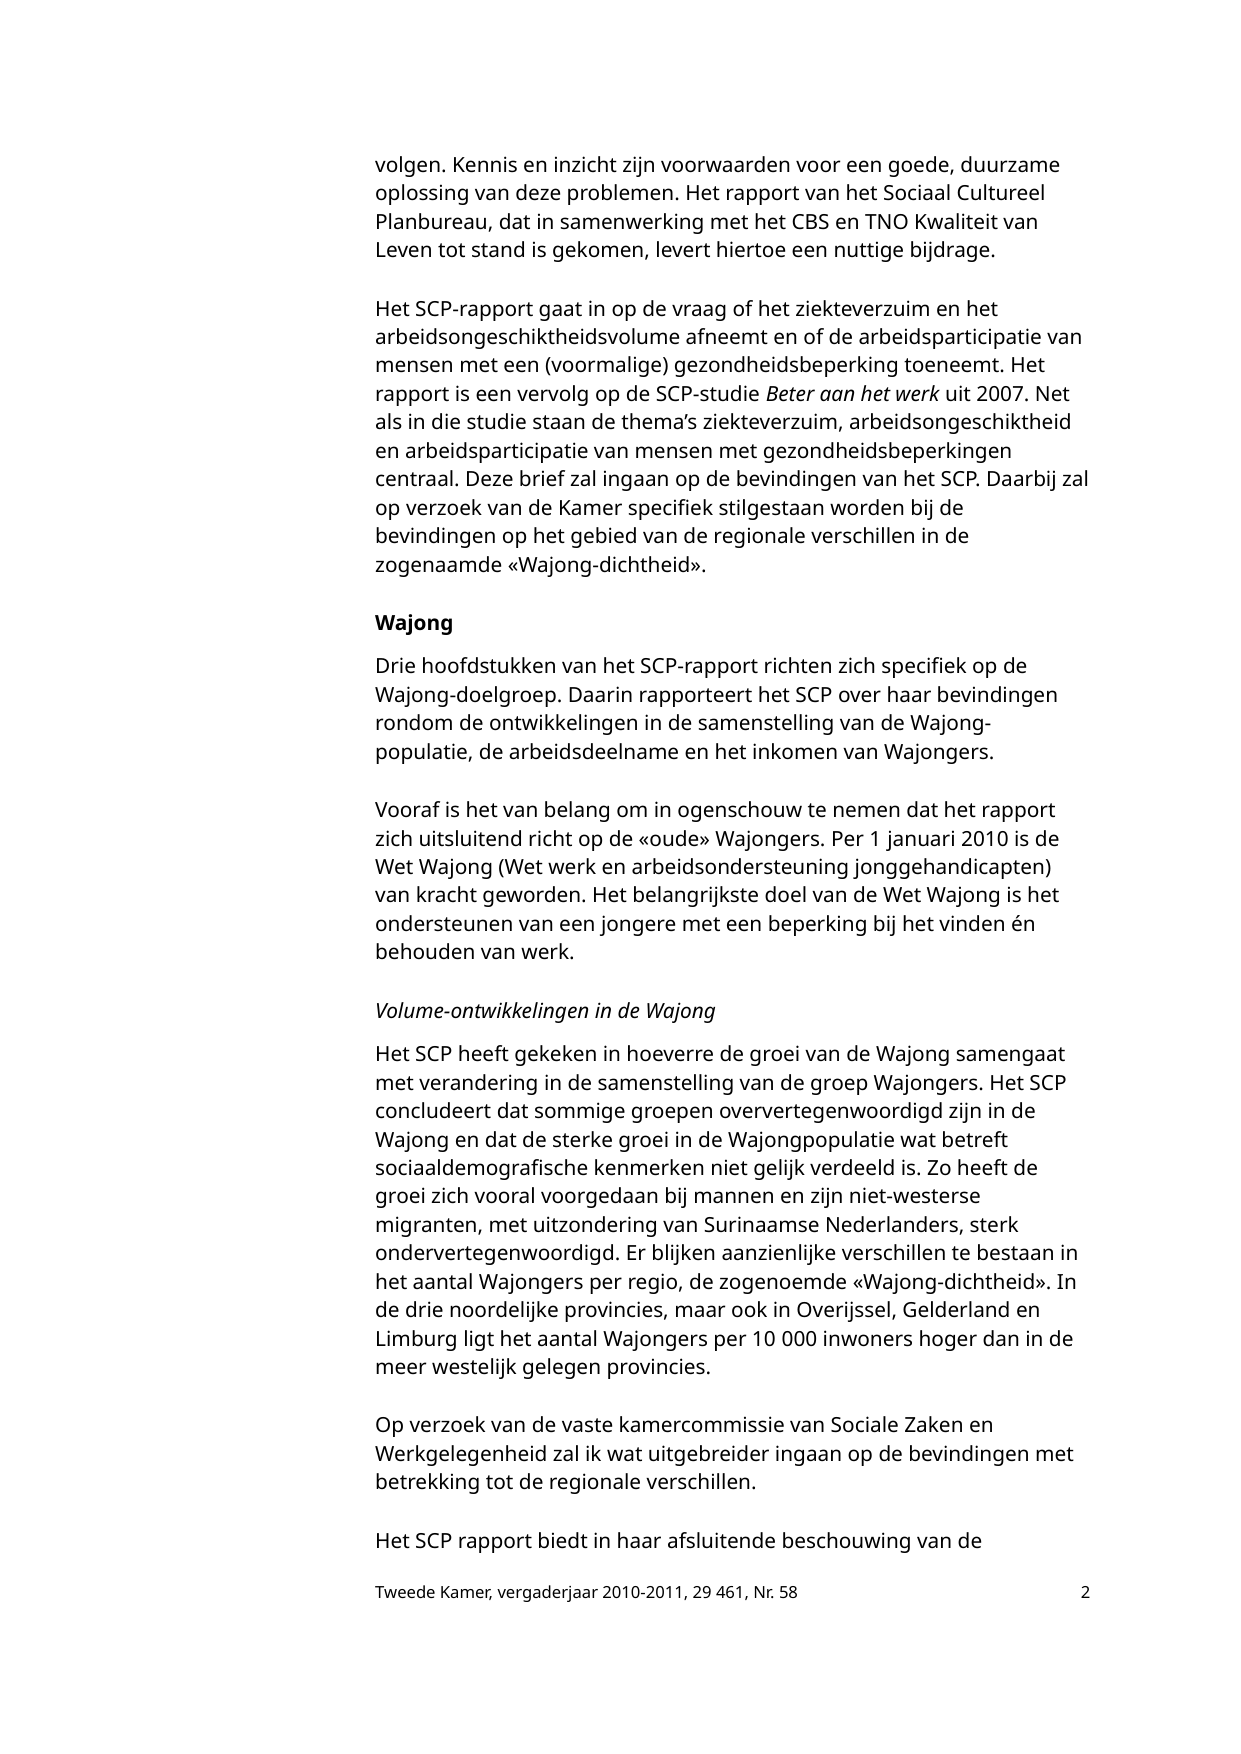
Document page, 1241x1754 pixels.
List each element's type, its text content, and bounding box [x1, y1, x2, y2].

text Vooraf is het van belang om in ogenschouw te nemen dat het rapport zich uitsluitend richt op de «oude» Wajongers. Per 1 januari 2010 is de Wet Wajong (Wet werk en arbeidsondersteuning jonggehandicapten) van kracht geworden. Het belangrijkste doel van de Wet Wajong is het ondersteunen van een jongere met een beperking bij het vinden én behouden van werk. [375, 795, 1090, 966]
text Wajong [375, 608, 1090, 637]
text Het SCP rapport biedt in haar afsluitende beschouwing van de [375, 1526, 1090, 1554]
text Het SCP heeft gekeken in hoeverre de groei van de Wajong samengaat met verandering in de samenstelling van de groep Wajongers. Het SCP concludeert dat sommige groepen oververtegenwoordigd zijn in de Wajong en dat de sterke groei in de Wajongpopulatie wat betreft sociaaldemografische kenmerken niet gelijk verdeeld is. Zo heeft de groei zich vooral voorgedaan bij mannen en zijn niet-westerse migranten, met uitzondering van Surinaamse Nederlanders, sterk ondervertegenwoordigd. Er blijken aanzienlijke verschillen te bestaan in het aantal Wajongers per regio, de zogenoemde «Wajong-dichtheid». In de drie noordelijke provincies, maar ook in Overijssel, Gelderland en Limburg ligt het aantal Wajongers per 10 000 inwoners hoger dan in de meer westelijk gelegen provincies. [375, 1039, 1090, 1381]
text volgen. Kennis en inzicht zijn voorwaarden voor een goede, duurzame oplossing van deze problemen. Het rapport van het Sociaal Cultureel Planbureau, dat in samenwerking met het CBS en TNO Kwaliteit van Leven tot stand is gekomen, levert hiertoe een nuttige bijdrage. [375, 150, 1090, 264]
text Drie hoofdstukken van het SCP-rapport richten zich specifiek op de Wajong-doelgroep. Daarin rapporteert het SCP over haar bevindingen rondom de ontwikkelingen in de samenstelling van de Wajong-populatie, de arbeidsdeelname en het inkomen van Wajongers. [375, 652, 1090, 765]
text Het SCP-rapport gaat in op de vraag of het ziekteverzuim en het arbeidsongeschiktheidsvolume afneemt en of de arbeidsparticipatie van mensen met een (voormalige) gezondheidsbeperking toeneemt. Het rapport is een vervolg op de SCP-studie Beter aan het werk uit 2007. Net als in die studie staan de thema’s ziekteverzuim, arbeidsongeschiktheid en arbeidsparticipatie van mensen met gezondheidsbeperkingen centraal. Deze brief zal ingaan op de bevindingen van het SCP. Daarbij zal op verzoek van de Kamer specifiek stilgestaan worden bij de bevindingen op het gebied van de regionale verschillen in de zogenaamde «Wajong-dichtheid». [375, 294, 1090, 578]
text Op verzoek van de vaste kamercommissie van Sociale Zaken en Werkgelegenheid zal ik wat uitgebreider ingaan op de bevindingen met betrekking tot de regionale verschillen. [375, 1411, 1090, 1496]
text Volume-ontwikkelingen in de Wajong [375, 996, 1090, 1024]
